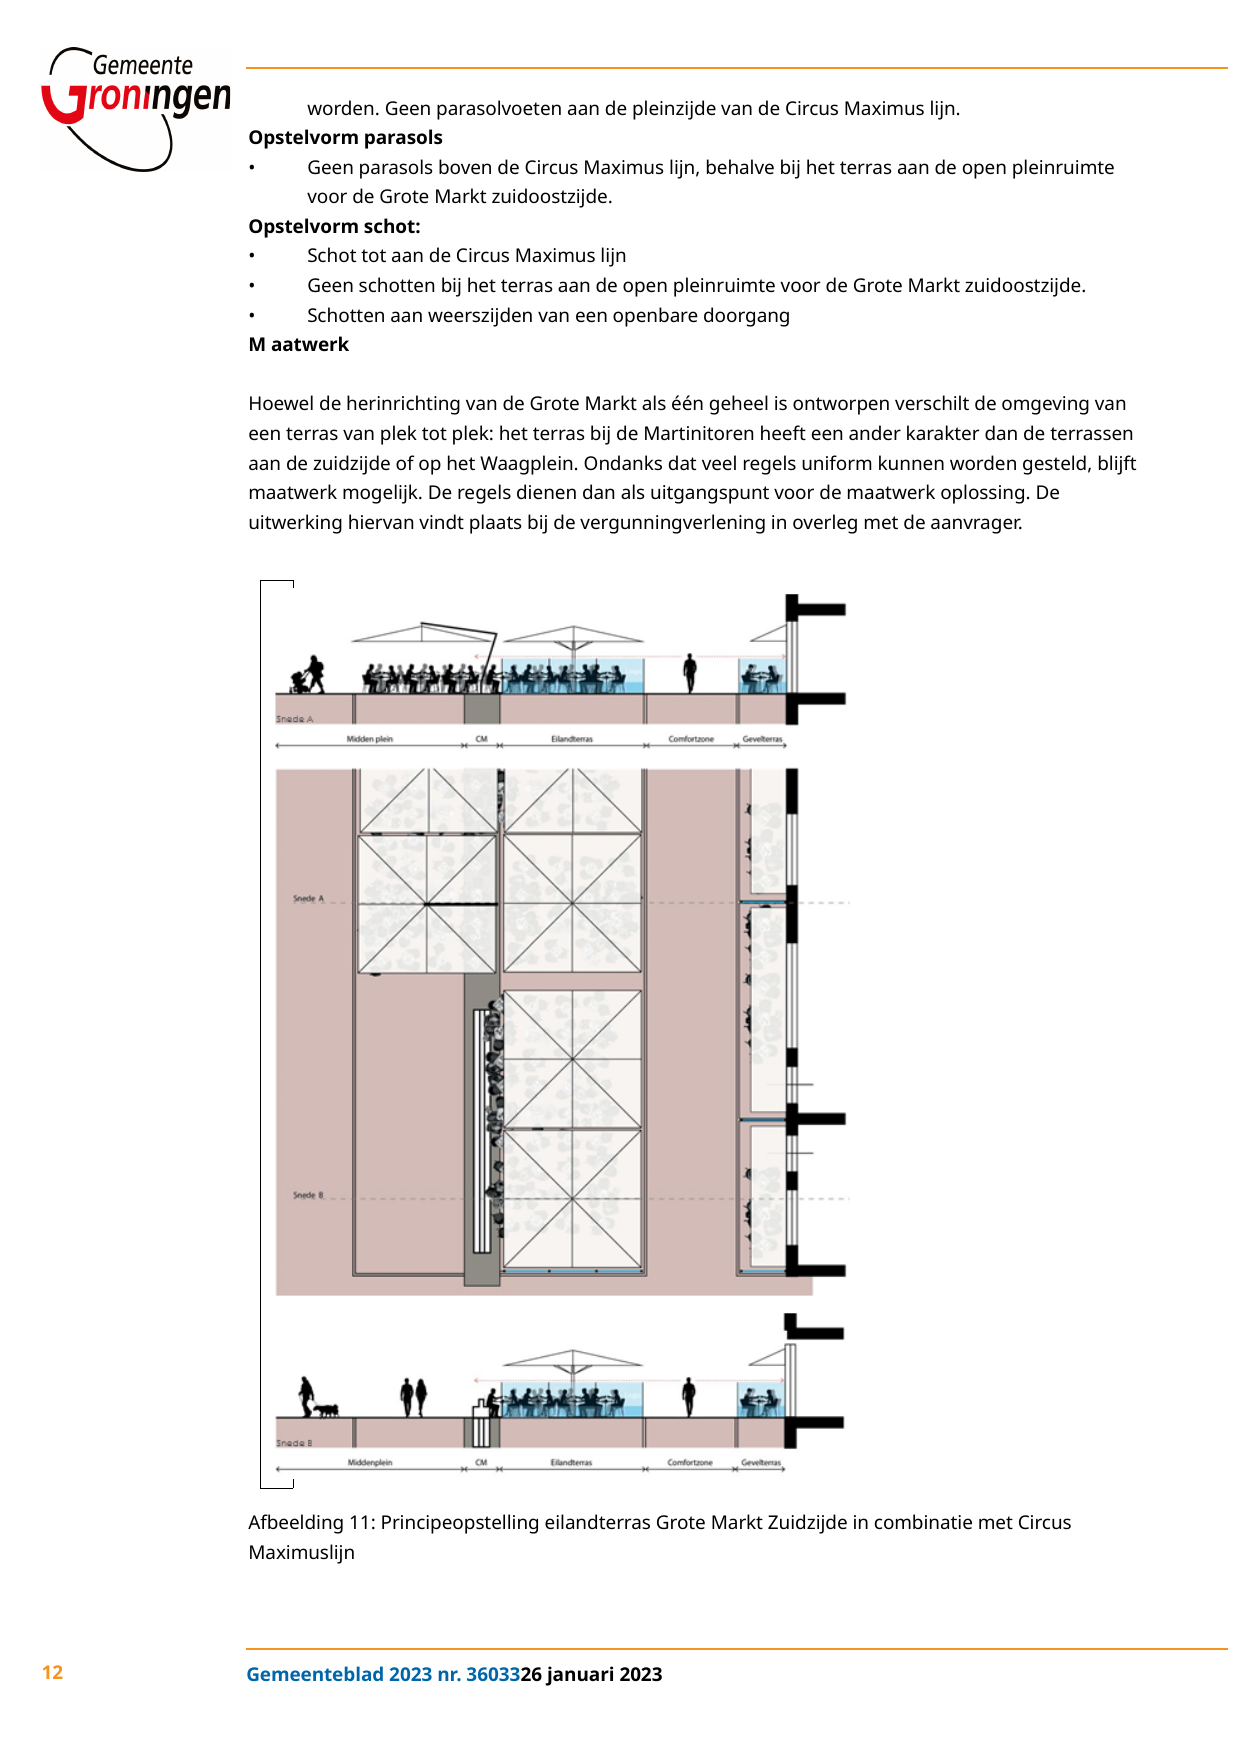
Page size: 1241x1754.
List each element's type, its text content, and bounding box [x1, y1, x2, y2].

list Geen schotten bij het terras aan de open pleinruimte voor de Grote Markt zuidoostzijde. [248, 272, 1152, 298]
picture [268, 588, 860, 1479]
text Opstelvorm schot: [248, 213, 1152, 239]
text Afbeelding 11: Principeopstelling eilandterras Grote Markt Zuidzijde in combinatie met Circus Maximuslijn [248, 1509, 1152, 1564]
list Geen parasols boven de Circus Maximus lijn, behalve bij het terras aan de open pleinruimte voor de Grote Markt zuidoostzijde. [248, 154, 1152, 209]
text Opstelvorm parasols [248, 124, 1152, 150]
list Schot tot aan de Circus Maximus lijn [248, 243, 1152, 268]
picture [41, 47, 231, 172]
text M aatwerk [248, 331, 1152, 357]
list Schotten aan weerszijden van een openbare doorgang [248, 302, 1152, 328]
text Hoewel de herinrichting van de Grote Markt als één geheel is ontworpen verschilt de omgeving van een terras van plek tot plek: het terras bij de Martinitoren heeft een ander karakter dan de terrassen aan de zuidzijde of op het Waagplein. Ondanks dat veel regels uniform kunnen worden gesteld, blijft maatwerk mogelijk. De regels dienen dan als uitgangspunt voor de maatwerk oplossing. De uitwerking hiervan vindt plaats bij de vergunningverlening in overleg met de aanvrager. [248, 391, 1152, 535]
list worden. Geen parasolvoeten aan de pleinzijde van de Circus Maximus lijn. [248, 95, 1152, 121]
